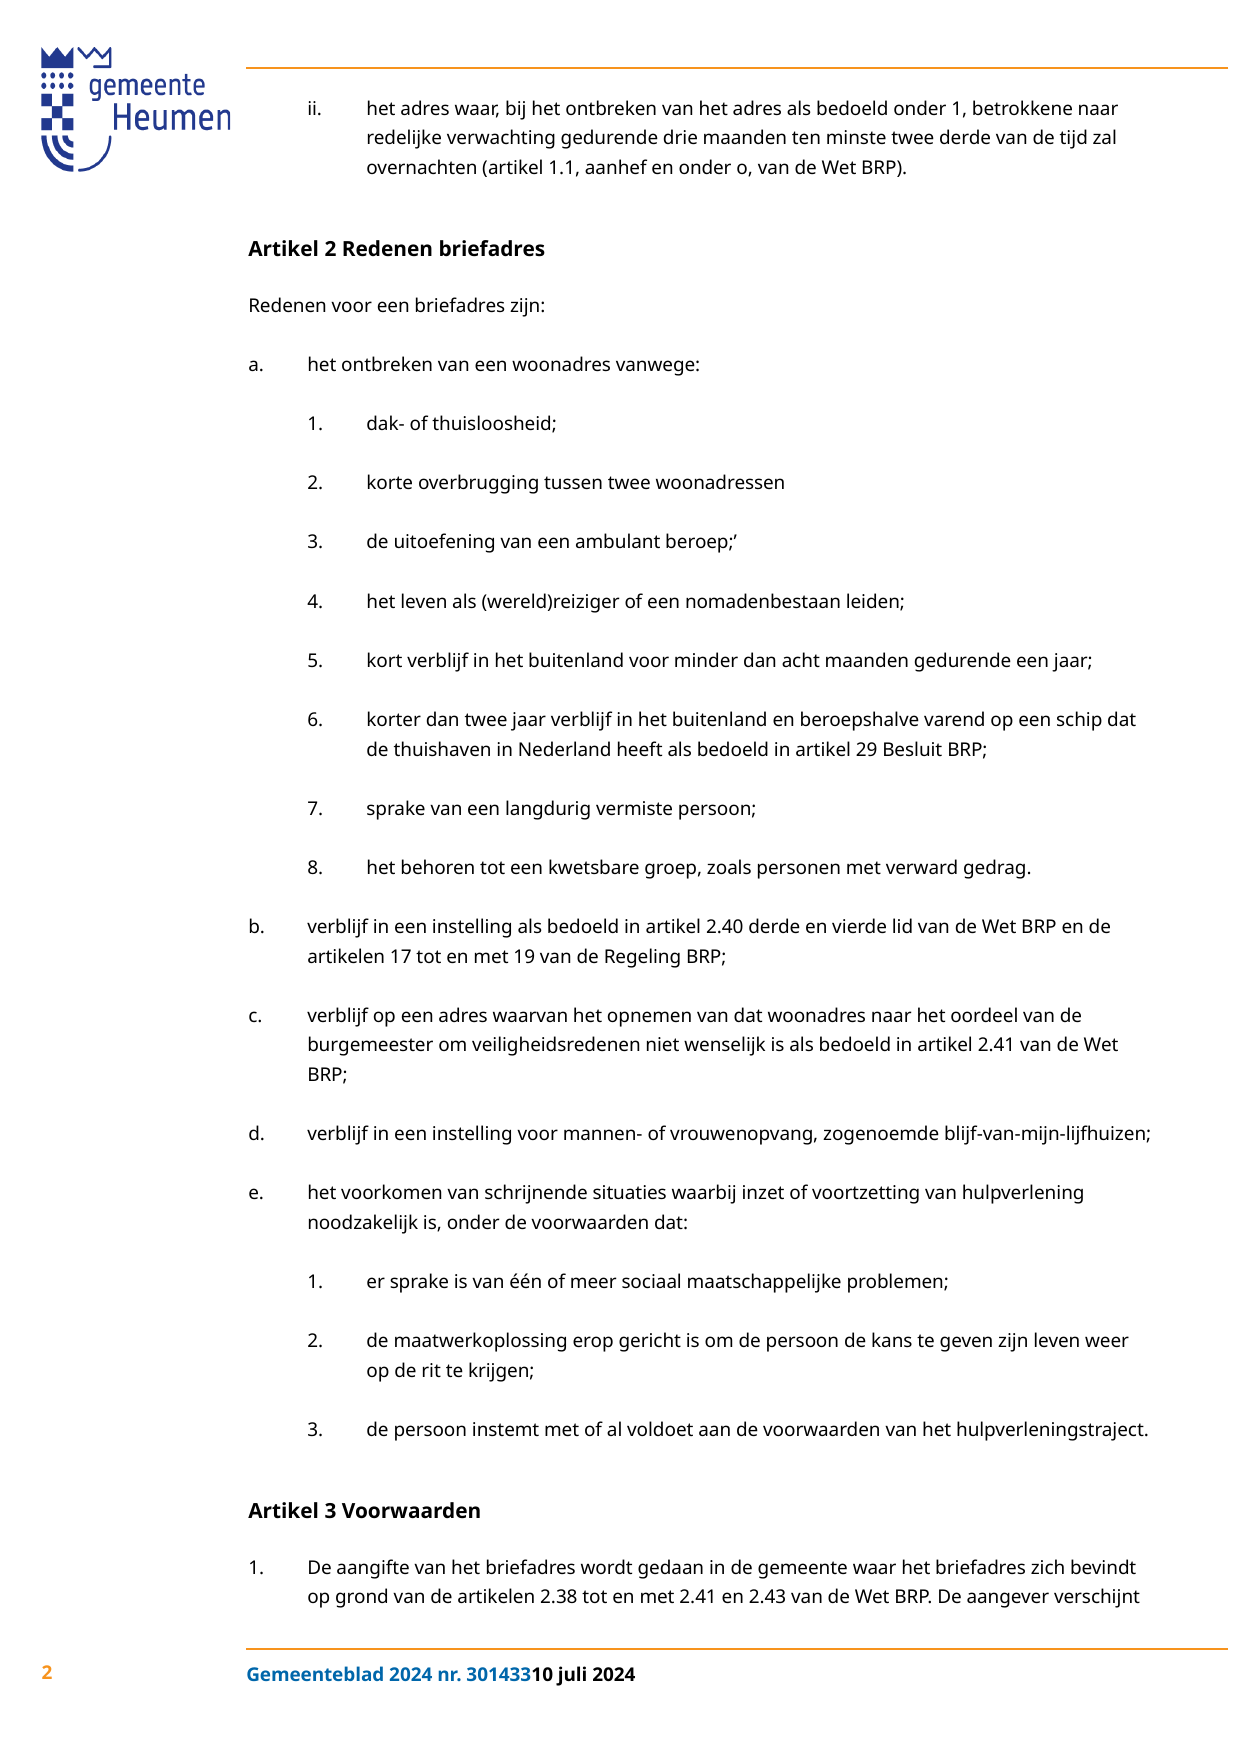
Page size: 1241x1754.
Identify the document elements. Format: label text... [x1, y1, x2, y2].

list korte overbrugging tussen twee woonadressen [307, 469, 1152, 495]
list dak- of thuisloosheid; [307, 410, 1152, 436]
list er sprake is van één of meer sociaal maatschappelijke problemen; [307, 1268, 1152, 1294]
list de maatwerkoplossing erop gericht is om de persoon de kans te geven zijn leven weer op de rit te krijgen; [307, 1327, 1152, 1383]
list het voorkomen van schrijnende situaties waarbij inzet of voortzetting van hulpverlening noodzakelijk is, onder de voorwaarden dat: [248, 1179, 1152, 1235]
list kort verblijf in het buitenland voor minder dan acht maanden gedurende een jaar; [307, 647, 1152, 673]
text Artikel 3 Voorwaarden [248, 1496, 1152, 1524]
list verblijf op een adres waarvan het opnemen van dat woonadres naar het oordeel van de burgemeester om veiligheidsredenen niet wenselijk is als bedoeld in artikel 2.41 van de Wet BRP; [248, 1002, 1152, 1087]
text Artikel 2 Redenen briefadres [248, 234, 1152, 262]
list de persoon instemt met of al voldoet aan de voorwaarden van het hulpverleningstraject. [307, 1416, 1152, 1442]
list het ontbreken van een woonadres vanwege: [248, 351, 1152, 377]
text Redenen voor een briefadres zijn: [248, 292, 1152, 318]
list het behoren tot een kwetsbare groep, zoals personen met verward gedrag. [307, 854, 1152, 880]
list De aangifte van het briefadres wordt gedaan in de gemeente waar het briefadres zich bevindt op grond van de artikelen 2.38 tot en met 2.41 en 2.43 van de Wet BRP. De aangever verschijnt [248, 1554, 1152, 1609]
list verblijf in een instelling voor mannen- of vrouwenopvang, zogenoemde blijf-van-mijn-lijfhuizen; [248, 1120, 1152, 1146]
list het leven als (wereld)reiziger of een nomadenbestaan leiden; [307, 588, 1152, 613]
list het adres waar, bij het ontbreken van het adres als bedoeld onder 1, betrokkene naar redelijke verwachting gedurende drie maanden ten minste twee derde van de tijd zal overnachten (artikel 1.1, aanhef en onder o, van de Wet BRP). [307, 95, 1152, 180]
picture [41, 47, 231, 172]
list sprake van een langdurig vermiste persoon; [307, 795, 1152, 821]
list de uitoefening van een ambulant beroep;’ [307, 529, 1152, 554]
list verblijf in een instelling als bedoeld in artikel 2.40 derde en vierde lid van de Wet BRP en de artikelen 17 tot en met 19 van de Regeling BRP; [248, 913, 1152, 968]
list korter dan twee jaar verblijf in het buitenland en beroepshalve varend op een schip dat de thuishaven in Nederland heeft als bedoeld in artikel 29 Besluit BRP; [307, 706, 1152, 761]
